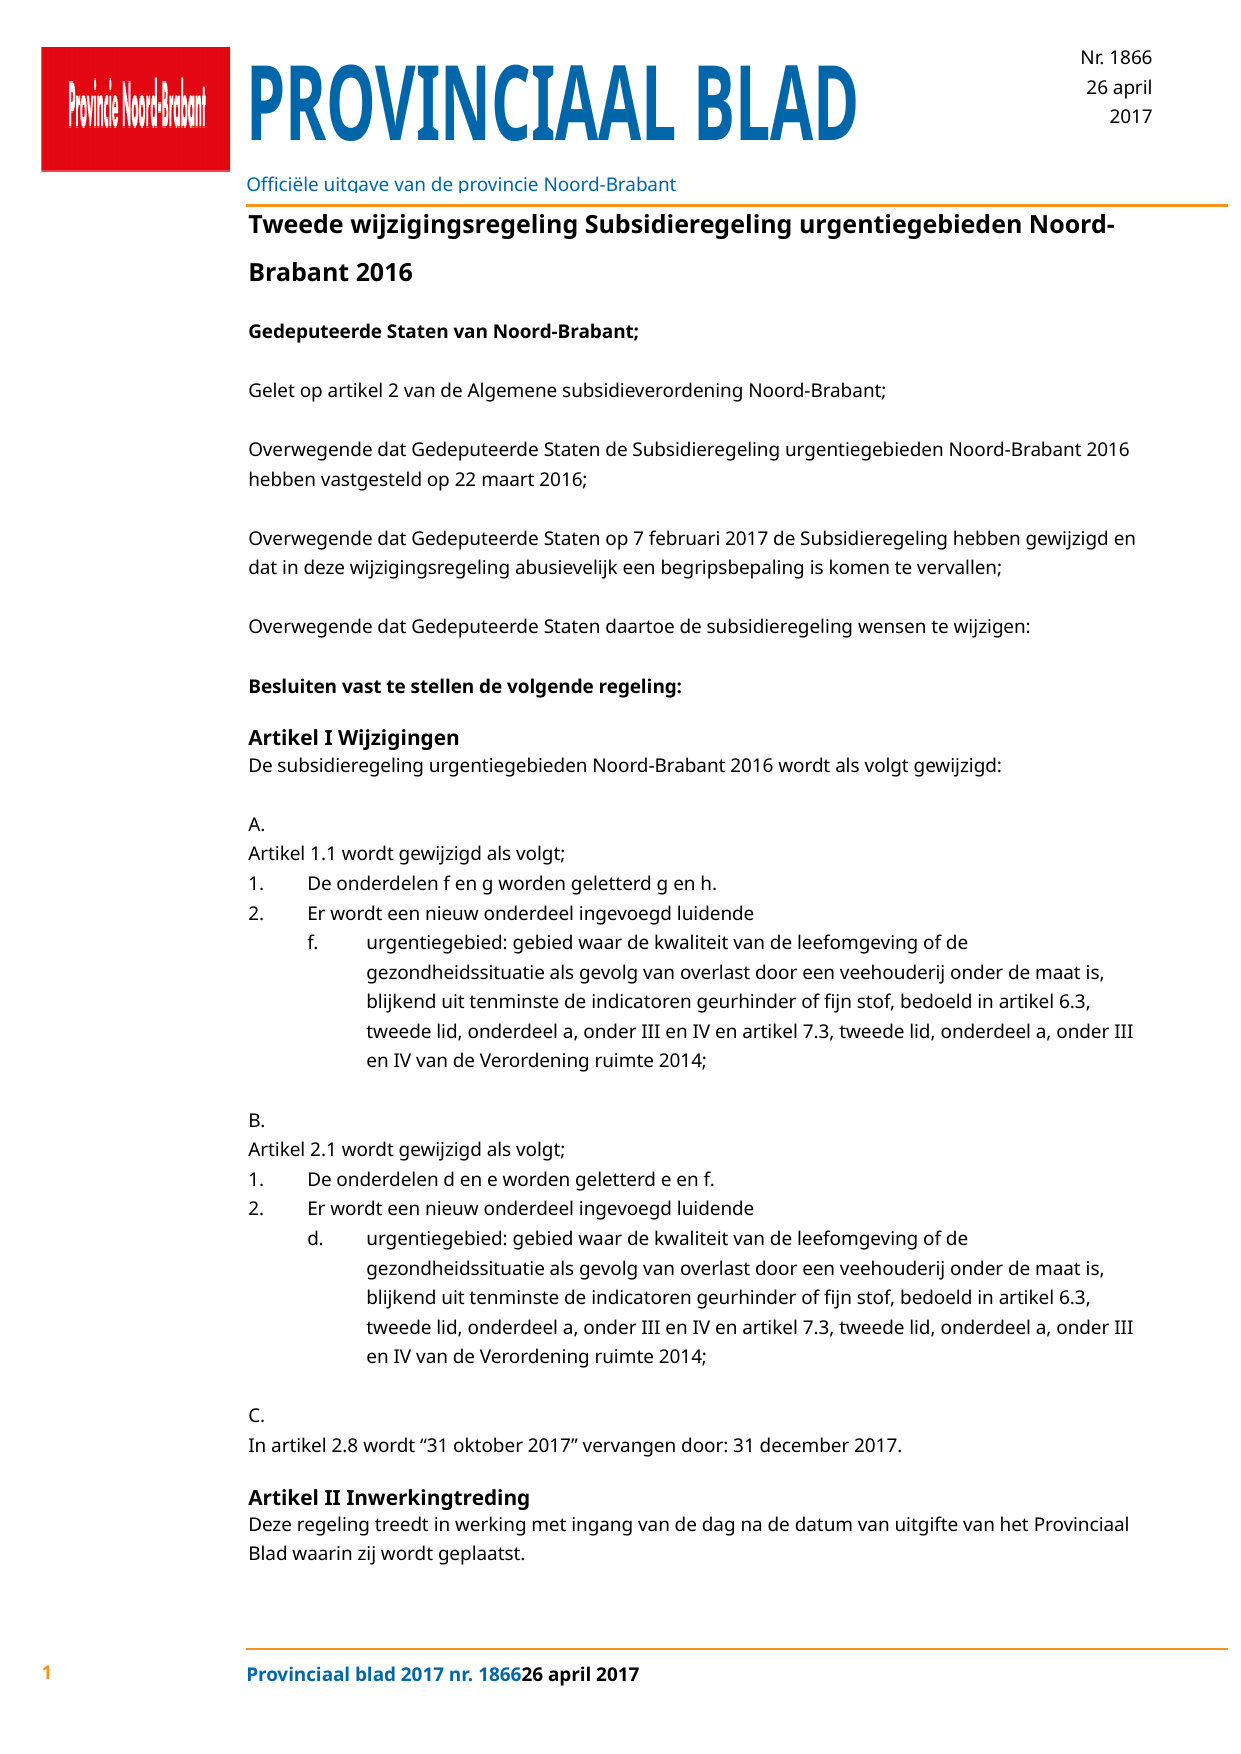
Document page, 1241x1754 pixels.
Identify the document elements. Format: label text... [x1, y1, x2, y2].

list urgentiegebied: gebied waar de kwaliteit van de leefomgeving of de gezondheidssituatie als gevolg van overlast door een veehouderij onder de maat is, blijkend uit tenminste de indicatoren geurhinder of fijn stof, bedoeld in artikel 6.3, tweede lid, onderdeel a, onder III en IV en artikel 7.3, tweede lid, onderdeel a, onder III en IV van de Verordening ruimte 2014; [307, 1225, 1152, 1369]
text Overwegende dat Gedeputeerde Staten de Subsidieregeling urgentiegebieden Noord-Brabant 2016 hebben vastgesteld op 22 maart 2016; [248, 436, 1152, 492]
list De onderdelen f en g worden geletterd g en h. [248, 870, 1152, 896]
text Besluiten vast te stellen de volgende regeling: [248, 673, 1152, 699]
text Overwegende dat Gedeputeerde Staten op 7 februari 2017 de Subsidieregeling hebben gewijzigd en dat in deze wijzigingsregeling abusievelijk een begripsbepaling is komen te vervallen; [248, 525, 1152, 580]
text Artikel II Inwerkingtreding [248, 1483, 1152, 1511]
text Deze regeling treedt in werking met ingang van de dag na de datum van uitgifte van het Provinciaal Blad waarin zij wordt geplaatst. [248, 1511, 1152, 1566]
text Tweede wijzigingsregeling Subsidieregeling urgentiegebieden Noord-Brabant 2016 [248, 207, 1152, 288]
text B. [248, 1107, 1152, 1132]
list De onderdelen d en e worden geletterd e en f. [248, 1166, 1152, 1192]
text Artikel I Wijzigingen [248, 723, 1152, 752]
text C. [248, 1403, 1152, 1428]
text Gedeputeerde Staten van Noord-Brabant; [248, 318, 1152, 344]
text Artikel 2.1 wordt gewijzigd als volgt; [248, 1136, 1152, 1162]
text Gelet op artikel 2 van de Algemene subsidieverordening Noord-Brabant; [248, 377, 1152, 403]
text Overwegende dat Gedeputeerde Staten daartoe de subsidieregeling wensen te wijzigen: [248, 614, 1152, 639]
list urgentiegebied: gebied waar de kwaliteit van de leefomgeving of de gezondheidssituatie als gevolg van overlast door een veehouderij onder de maat is, blijkend uit tenminste de indicatoren geurhinder of fijn stof, bedoeld in artikel 6.3, tweede lid, onderdeel a, onder III en IV en artikel 7.3, tweede lid, onderdeel a, onder III en IV van de Verordening ruimte 2014; [307, 929, 1152, 1073]
picture [41, 47, 231, 172]
list Er wordt een nieuw onderdeel ingevoegd luidende [248, 1196, 1152, 1221]
text A. [248, 811, 1152, 837]
text De subsidieregeling urgentiegebieden Noord-Brabant 2016 wordt als volgt gewijzigd: [248, 752, 1152, 777]
text Artikel 1.1 wordt gewijzigd als volgt; [248, 841, 1152, 866]
list Er wordt een nieuw onderdeel ingevoegd luidende [248, 900, 1152, 925]
text In artikel 2.8 wordt “31 oktober 2017” vervangen door: 31 december 2017. [248, 1432, 1152, 1458]
